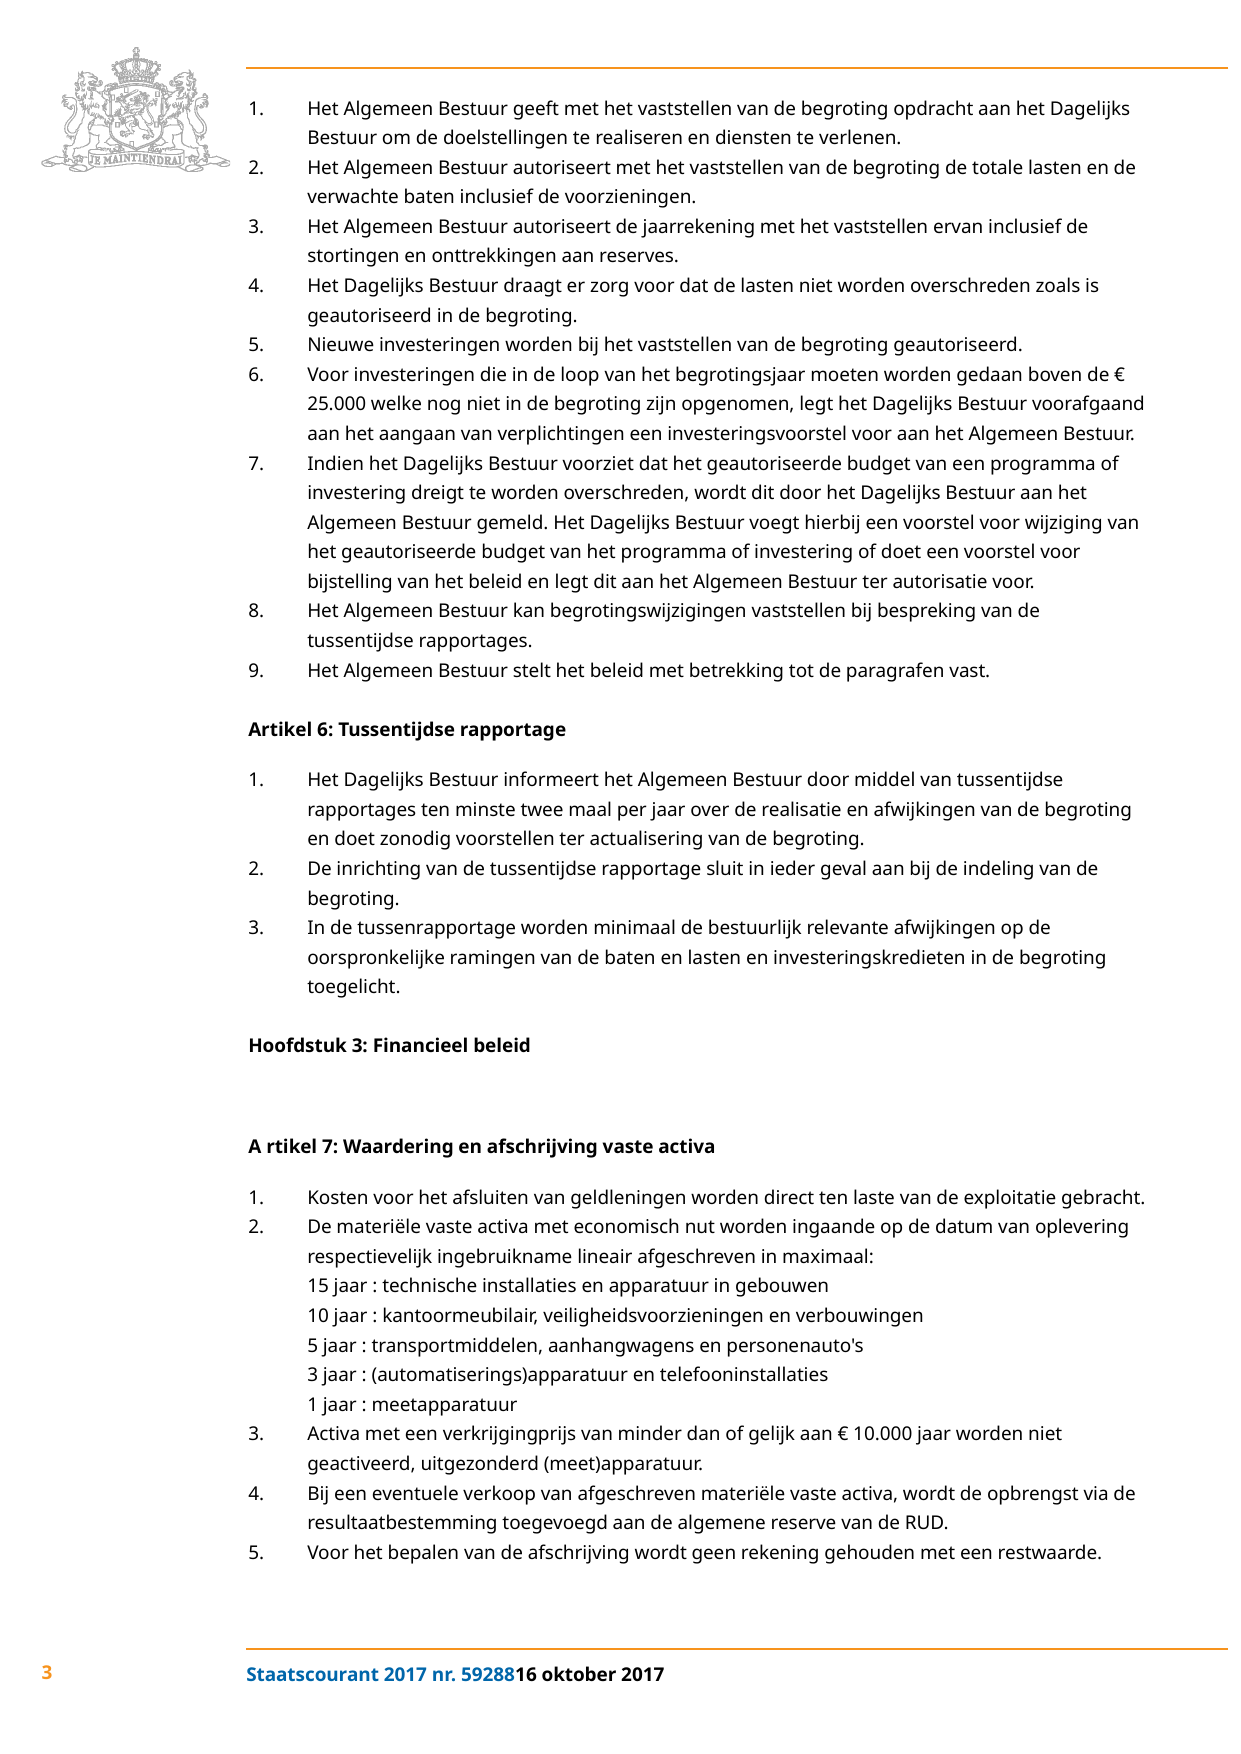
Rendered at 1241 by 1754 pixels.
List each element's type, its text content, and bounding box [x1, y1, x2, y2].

text A rtikel 7: Waardering en afschrijving vaste activa [248, 1133, 1152, 1159]
list Voor het bepalen van de afschrijving wordt geen rekening gehouden met een restwaarde. [248, 1539, 1152, 1565]
list In de tussenrapportage worden minimaal de bestuurlijk relevante afwijkingen op de oorspronkelijke ramingen van de baten en lasten en investeringskredieten in de begroting toegelicht. [248, 914, 1152, 999]
list Indien het Dagelijks Bestuur voorziet dat het geautoriseerde budget van een programma of investering dreigt te worden overschreden, wordt dit door het Dagelijks Bestuur aan het Algemeen Bestuur gemeld. Het Dagelijks Bestuur voegt hierbij een voorstel voor wijziging van het geautoriseerde budget van het programma of investering of doet een voorstel voor bijstelling van het beleid en legt dit aan het Algemeen Bestuur ter autorisatie voor. [248, 450, 1152, 594]
list De materiële vaste activa met economisch nut worden ingaande op de datum van oplevering respectievelijk ingebruikname lineair afgeschreven in maximaal: [248, 1213, 1152, 1269]
list Bij een eventuele verkoop van afgeschreven materiële vaste activa, wordt de opbrengst via de resultaatbestemming toegevoegd aan de algemene reserve van de RUD. [248, 1480, 1152, 1535]
list Het Algemeen Bestuur geeft met het vaststellen van de begroting opdracht aan het Dagelijks Bestuur om de doelstellingen te realiseren en diensten te verlenen. [248, 95, 1152, 150]
list De inrichting van de tussentijdse rapportage sluit in ieder geval aan bij de indeling van de begroting. [248, 855, 1152, 911]
list Het Algemeen Bestuur kan begrotingswijzigingen vaststellen bij bespreking van de tussentijdse rapportages. [248, 598, 1152, 653]
list 10 jaar : kantoormeubilair, veiligheidsvoorzieningen en verbouwingen [248, 1302, 1152, 1328]
list 5 jaar : transportmiddelen, aanhangwagens en personenauto's [248, 1332, 1152, 1358]
list Activa met een verkrijgingprijs van minder dan of gelijk aan € 10.000 jaar worden niet geactiveerd, uitgezonderd (meet)apparatuur. [248, 1421, 1152, 1476]
text Hoofdstuk 3: Financieel beleid [248, 1033, 1152, 1058]
list Nieuwe investeringen worden bij het vaststellen van de begroting geautoriseerd. [248, 331, 1152, 357]
list Voor investeringen die in de loop van het begrotingsjaar moeten worden gedaan boven de € 25.000 welke nog niet in de begroting zijn opgenomen, legt het Dagelijks Bestuur voorafgaand aan het aangaan van verplichtingen een investeringsvoorstel voor aan het Algemeen Bestuur. [248, 361, 1152, 446]
list Kosten voor het afsluiten van geldleningen worden direct ten laste van de exploitatie gebracht. [248, 1184, 1152, 1210]
list Het Algemeen Bestuur autoriseert met het vaststellen van de begroting de totale lasten en de verwachte baten inclusief de voorzieningen. [248, 154, 1152, 209]
text Artikel 6: Tussentijdse rapportage [248, 716, 1152, 742]
list 3 jaar : (automatiserings)apparatuur en telefooninstallaties [248, 1361, 1152, 1387]
list 15 jaar : technische installaties en apparatuur in gebouwen [248, 1273, 1152, 1298]
list Het Dagelijks Bestuur informeert het Algemeen Bestuur door middel van tussentijdse rapportages ten minste twee maal per jaar over de realisatie en afwijkingen van de begroting en doet zonodig voorstellen ter actualisering van de begroting. [248, 766, 1152, 851]
picture [41, 47, 231, 172]
list Het Algemeen Bestuur stelt het beleid met betrekking tot de paragrafen vast. [248, 657, 1152, 683]
list Het Dagelijks Bestuur draagt er zorg voor dat de lasten niet worden overschreden zoals is geautoriseerd in de begroting. [248, 272, 1152, 328]
list Het Algemeen Bestuur autoriseert de jaarrekening met het vaststellen ervan inclusief de stortingen en onttrekkingen aan reserves. [248, 213, 1152, 268]
list 1 jaar : meetapparatuur [248, 1391, 1152, 1417]
